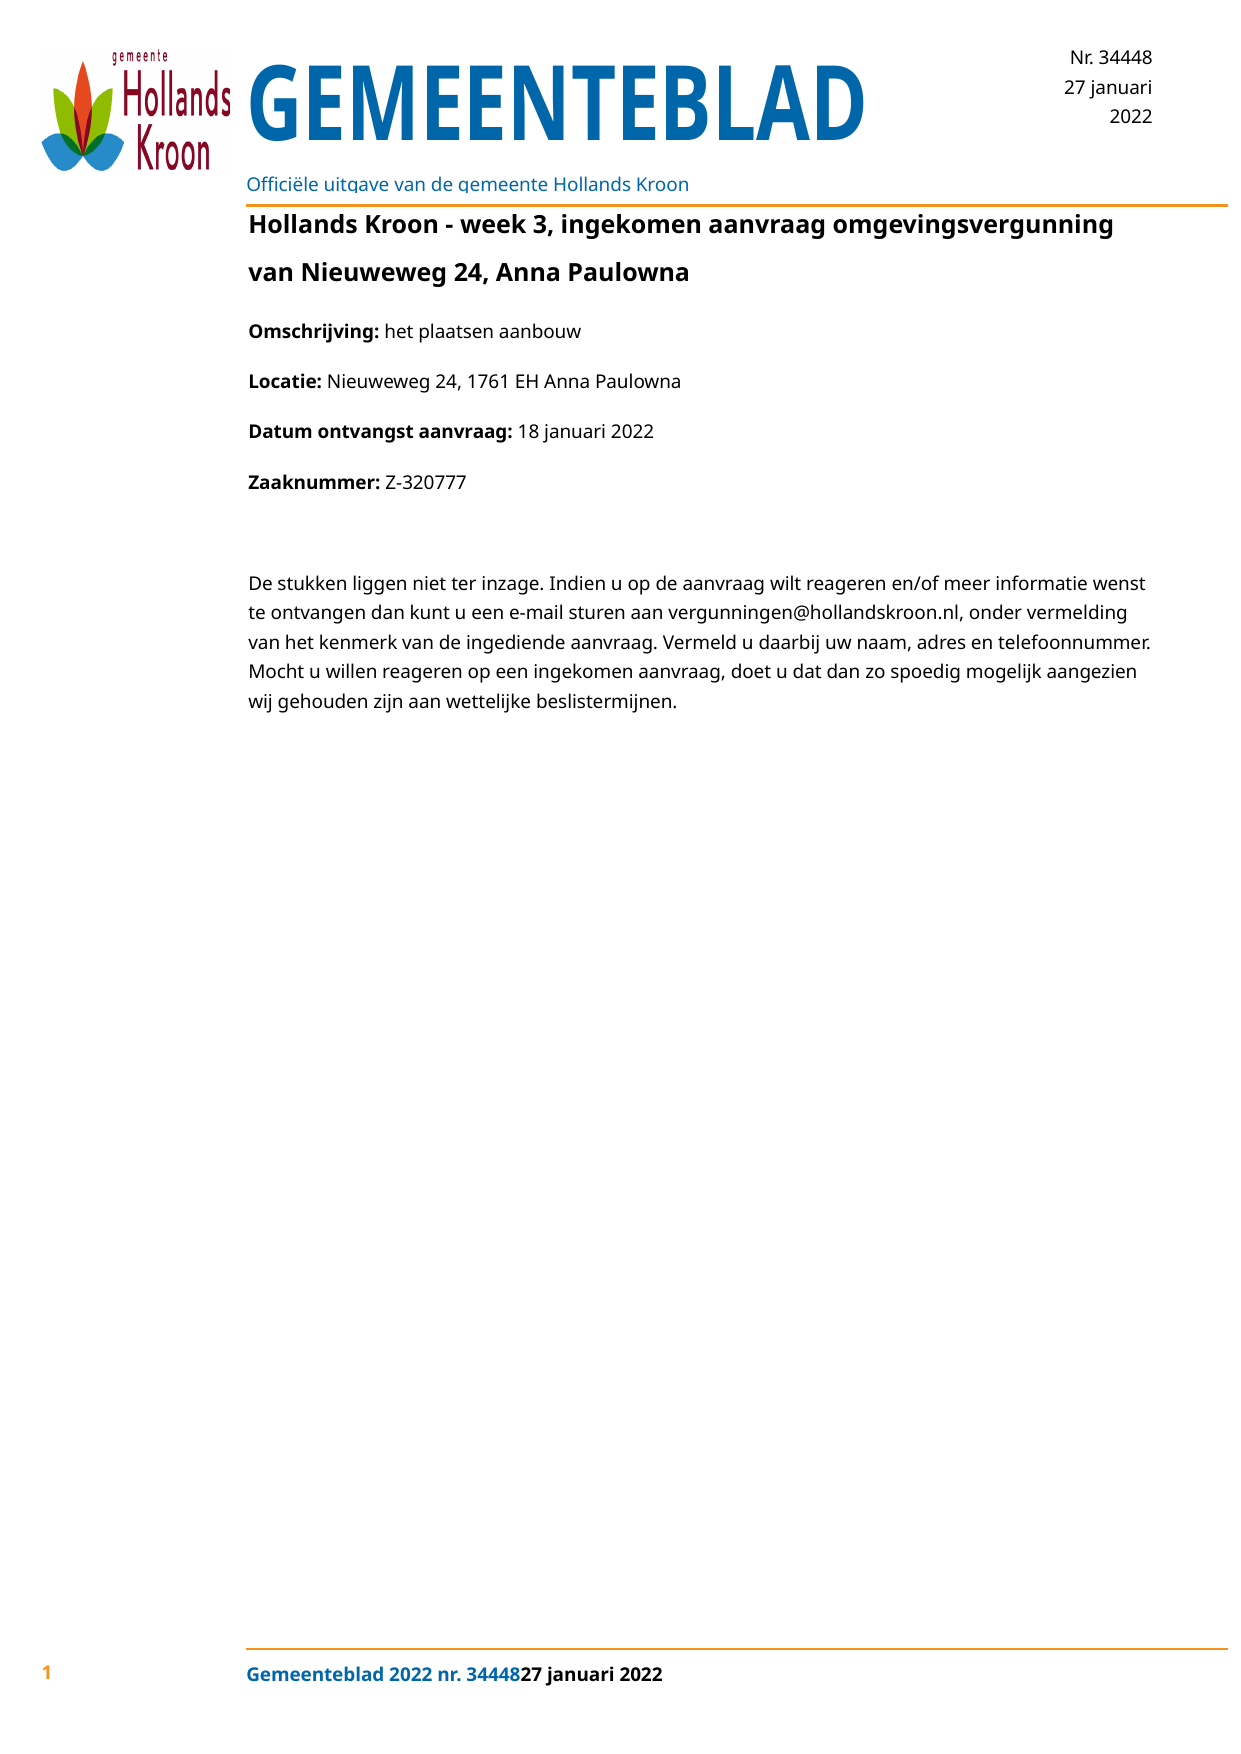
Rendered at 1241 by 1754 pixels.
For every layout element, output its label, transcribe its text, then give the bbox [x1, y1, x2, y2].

text Zaaknummer: Z-320777 [248, 469, 1152, 495]
text De stukken liggen niet ter inzage. Indien u op de aanvraag wilt reageren en/of meer informatie wenst te ontvangen dan kunt u een e-mail sturen aan vergunningen@hollandskroon.nl, onder vermelding van het kenmerk van de ingediende aanvraag. Vermeld u daarbij uw naam, adres en telefoonnummer. Mocht u willen reageren op een ingekomen aanvraag, doet u dat dan zo spoedig mogelijk aangezien wij gehouden zijn aan wettelijke beslistermijnen. [248, 570, 1152, 714]
text Omschrijving: het plaatsen aanbouw [248, 318, 1152, 344]
text Hollands Kroon - week 3, ingekomen aanvraag omgevingsvergunning van Nieuweweg 24, Anna Paulowna [248, 207, 1152, 288]
text Datum ontvangst aanvraag: 18 januari 2022 [248, 419, 1152, 444]
text Locatie: Nieuweweg 24, 1761 EH Anna Paulowna [248, 368, 1152, 394]
picture [41, 47, 231, 172]
